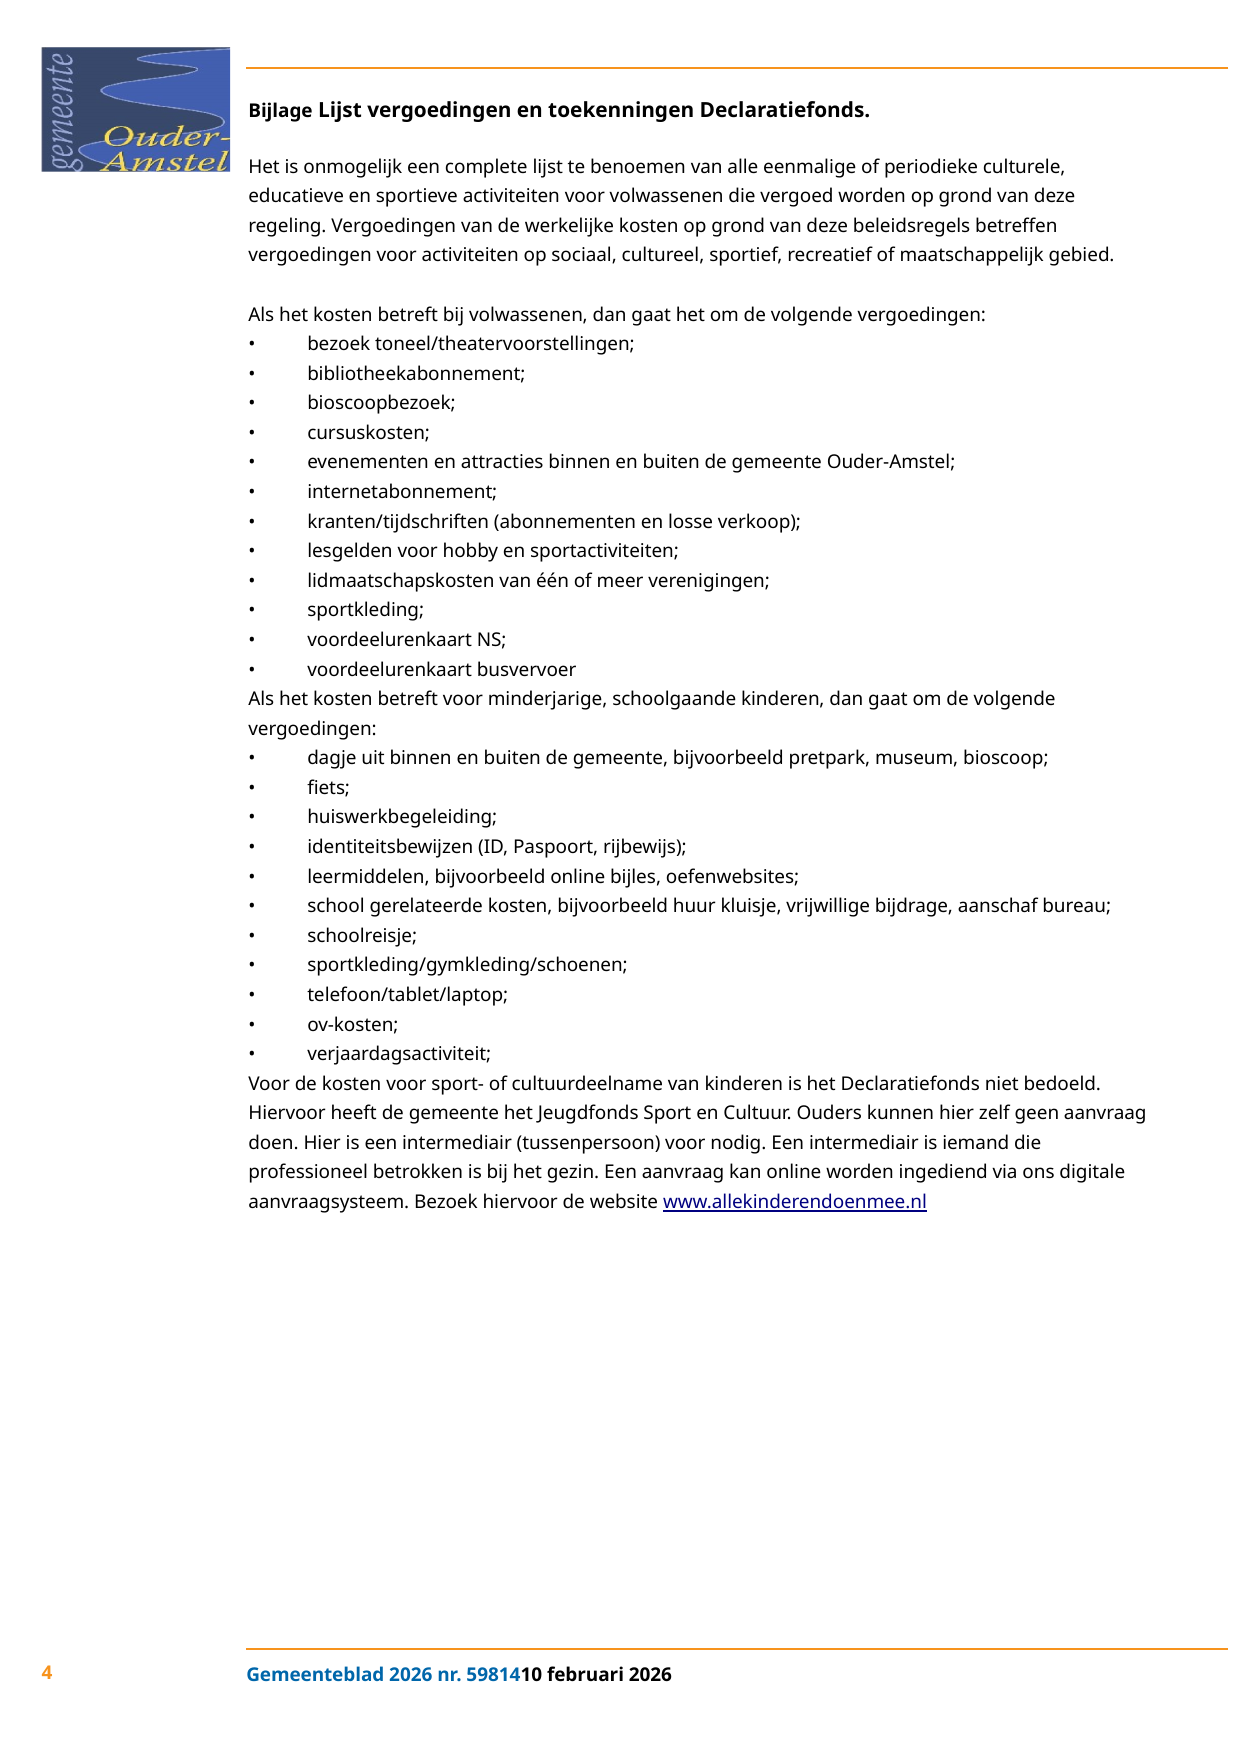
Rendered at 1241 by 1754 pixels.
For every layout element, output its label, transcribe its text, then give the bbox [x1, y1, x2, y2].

picture [41, 47, 231, 172]
list sportkleding; [248, 597, 1152, 622]
text Als het kosten betreft voor minderjarige, schoolgaande kinderen, dan gaat om de volgende vergoedingen: [248, 685, 1152, 741]
list voordeelurenkaart busvervoer [248, 656, 1152, 682]
list bioscoopbezoek; [248, 389, 1152, 415]
list ov-kosten; [248, 1011, 1152, 1037]
list leermiddelen, bijvoorbeeld online bijles, oefenwebsites; [248, 863, 1152, 889]
list huiswerkbegeleiding; [248, 804, 1152, 829]
text Als het kosten betreft bij volwassenen, dan gaat het om de volgende vergoedingen: [248, 301, 1152, 327]
list internetabonnement; [248, 478, 1152, 504]
list dagje uit binnen en buiten de gemeente, bijvoorbeeld pretpark, museum, bioscoop; [248, 744, 1152, 770]
text Voor de kosten voor sport- of cultuurdeelname van kinderen is het Declaratiefonds niet bedoeld. Hiervoor heeft de gemeente het Jeugdfonds Sport en Cultuur. Ouders kunnen hier zelf geen aanvraag doen. Hier is een intermediair (tussenpersoon) voor nodig. Een intermediair is iemand die professioneel betrokken is bij het gezin. Een aanvraag kan online worden ingediend via ons digitale aanvraagsysteem. Bezoek hiervoor de website www.allekinderendoenmee.nl [248, 1070, 1152, 1214]
list telefoon/tablet/laptop; [248, 981, 1152, 1007]
list identiteitsbewijzen (ID, Paspoort, rijbewijs); [248, 833, 1152, 859]
list kranten/tijdschriften (abonnementen en losse verkoop); [248, 508, 1152, 534]
list cursuskosten; [248, 419, 1152, 445]
list fiets; [248, 774, 1152, 800]
list bezoek toneel/theatervoorstellingen; [248, 330, 1152, 356]
list bibliotheekabonnement; [248, 360, 1152, 386]
list evenementen en attracties binnen en buiten de gemeente Ouder-Amstel; [248, 449, 1152, 474]
list lidmaatschapskosten van één of meer verenigingen; [248, 567, 1152, 593]
list school gerelateerde kosten, bijvoorbeeld huur kluisje, vrijwillige bijdrage, aanschaf bureau; [248, 892, 1152, 918]
text Het is onmogelijk een complete lijst te benoemen van alle eenmalige of periodieke culturele, educatieve en sportieve activiteiten voor volwassenen die vergoed worden op grond van deze regeling. Vergoedingen van de werkelijke kosten op grond van deze beleidsregels betreffen vergoedingen voor activiteiten op sociaal, cultureel, sportief, recreatief of maatschappelijk gebied. [248, 153, 1152, 267]
list lesgelden voor hobby en sportactiviteiten; [248, 537, 1152, 563]
list schoolreisje; [248, 922, 1152, 948]
list voordeelurenkaart NS; [248, 626, 1152, 652]
list sportkleding/gymkleding/schoenen; [248, 952, 1152, 977]
list verjaardagsactiviteit; [248, 1040, 1152, 1066]
text Bijlage Lijst vergoedingen en toekenningen Declaratiefonds. [248, 95, 1152, 123]
